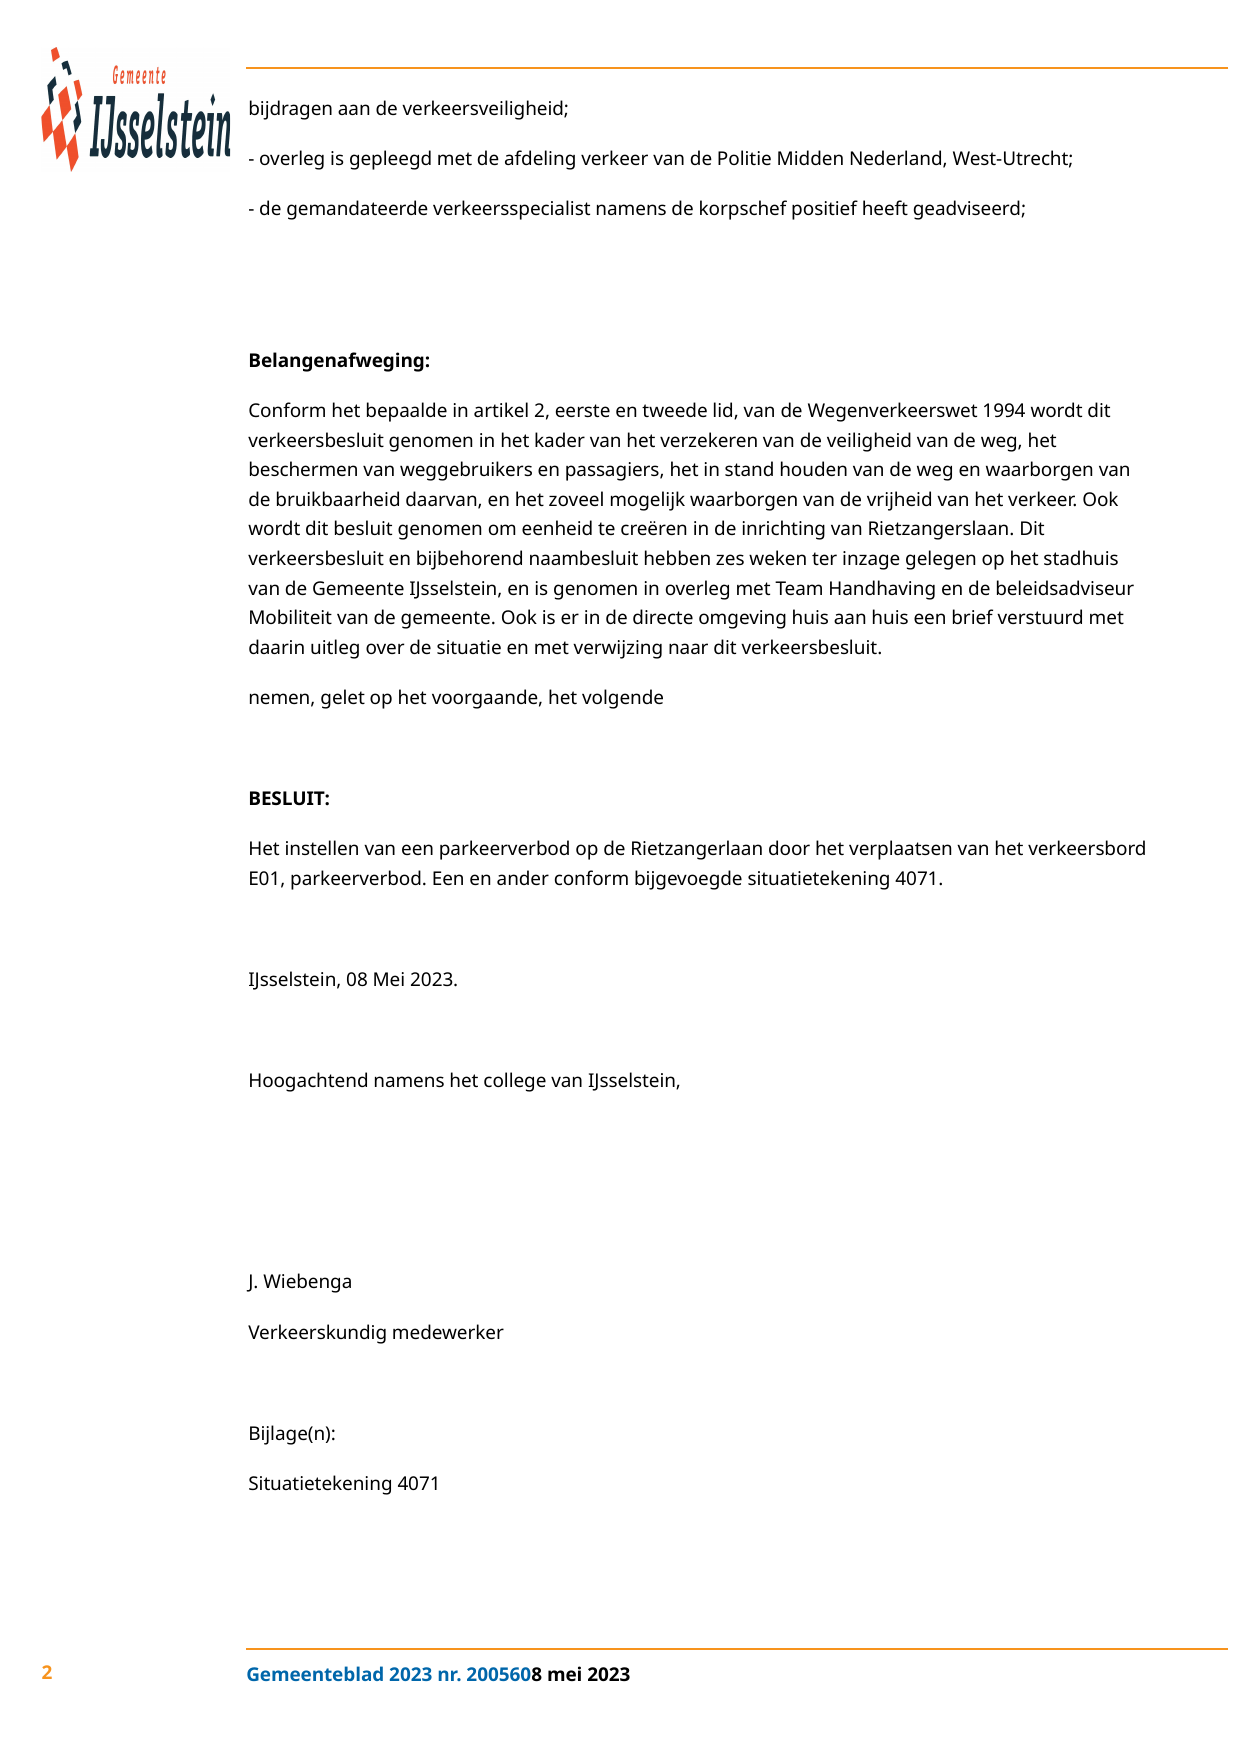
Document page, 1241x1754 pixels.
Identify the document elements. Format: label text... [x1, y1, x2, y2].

text Conform het bepaalde in artikel 2, eerste en tweede lid, van de Wegenverkeerswet 1994 wordt dit verkeersbesluit genomen in het kader van het verzekeren van de veiligheid van de weg, het beschermen van weggebruikers en passagiers, het in stand houden van de weg en waarborgen van de bruikbaarheid daarvan, en het zoveel mogelijk waarborgen van de vrijheid van het verkeer. Ook wordt dit besluit genomen om eenheid te creëren in de inrichting van Rietzangerslaan. Dit verkeersbesluit en bijbehorend naambesluit hebben zes weken ter inzage gelegen op het stadhuis van de Gemeente IJsselstein, en is genomen in overleg met Team Handhaving en de beleidsadviseur Mobiliteit van de gemeente. Ook is er in de directe omgeving huis aan huis een brief verstuurd met daarin uitleg over de situatie en met verwijzing naar dit verkeersbesluit. [248, 397, 1152, 660]
text BESLUIT: [248, 785, 1152, 811]
picture [41, 47, 231, 172]
text J. Wiebenga [248, 1268, 1152, 1294]
text Situatietekening 4071 [248, 1470, 1152, 1496]
text IJsselstein, 08 Mei 2023. [248, 966, 1152, 992]
text bijdragen aan de verkeersveiligheid; [248, 95, 1152, 121]
text Bijlage(n): [248, 1420, 1152, 1446]
text Belangenafweging: [248, 347, 1152, 373]
text nemen, gelet op het voorgaande, het volgende [248, 684, 1152, 710]
text - overleg is gepleegd met de afdeling verkeer van de Politie Midden Nederland, West-Utrecht; [248, 145, 1152, 171]
text Het instellen van een parkeerverbod op de Rietzangerlaan door het verplaatsen van het verkeersbord E01, parkeerverbod. Een en ander conform bijgevoegde situatietekening 4071. [248, 836, 1152, 891]
text Verkeerskundig medewerker [248, 1319, 1152, 1345]
text - de gemandateerde verkeersspecialist namens de korpschef positief heeft geadviseerd; [248, 196, 1152, 221]
text Hoogachtend namens het college van IJsselstein, [248, 1067, 1152, 1093]
